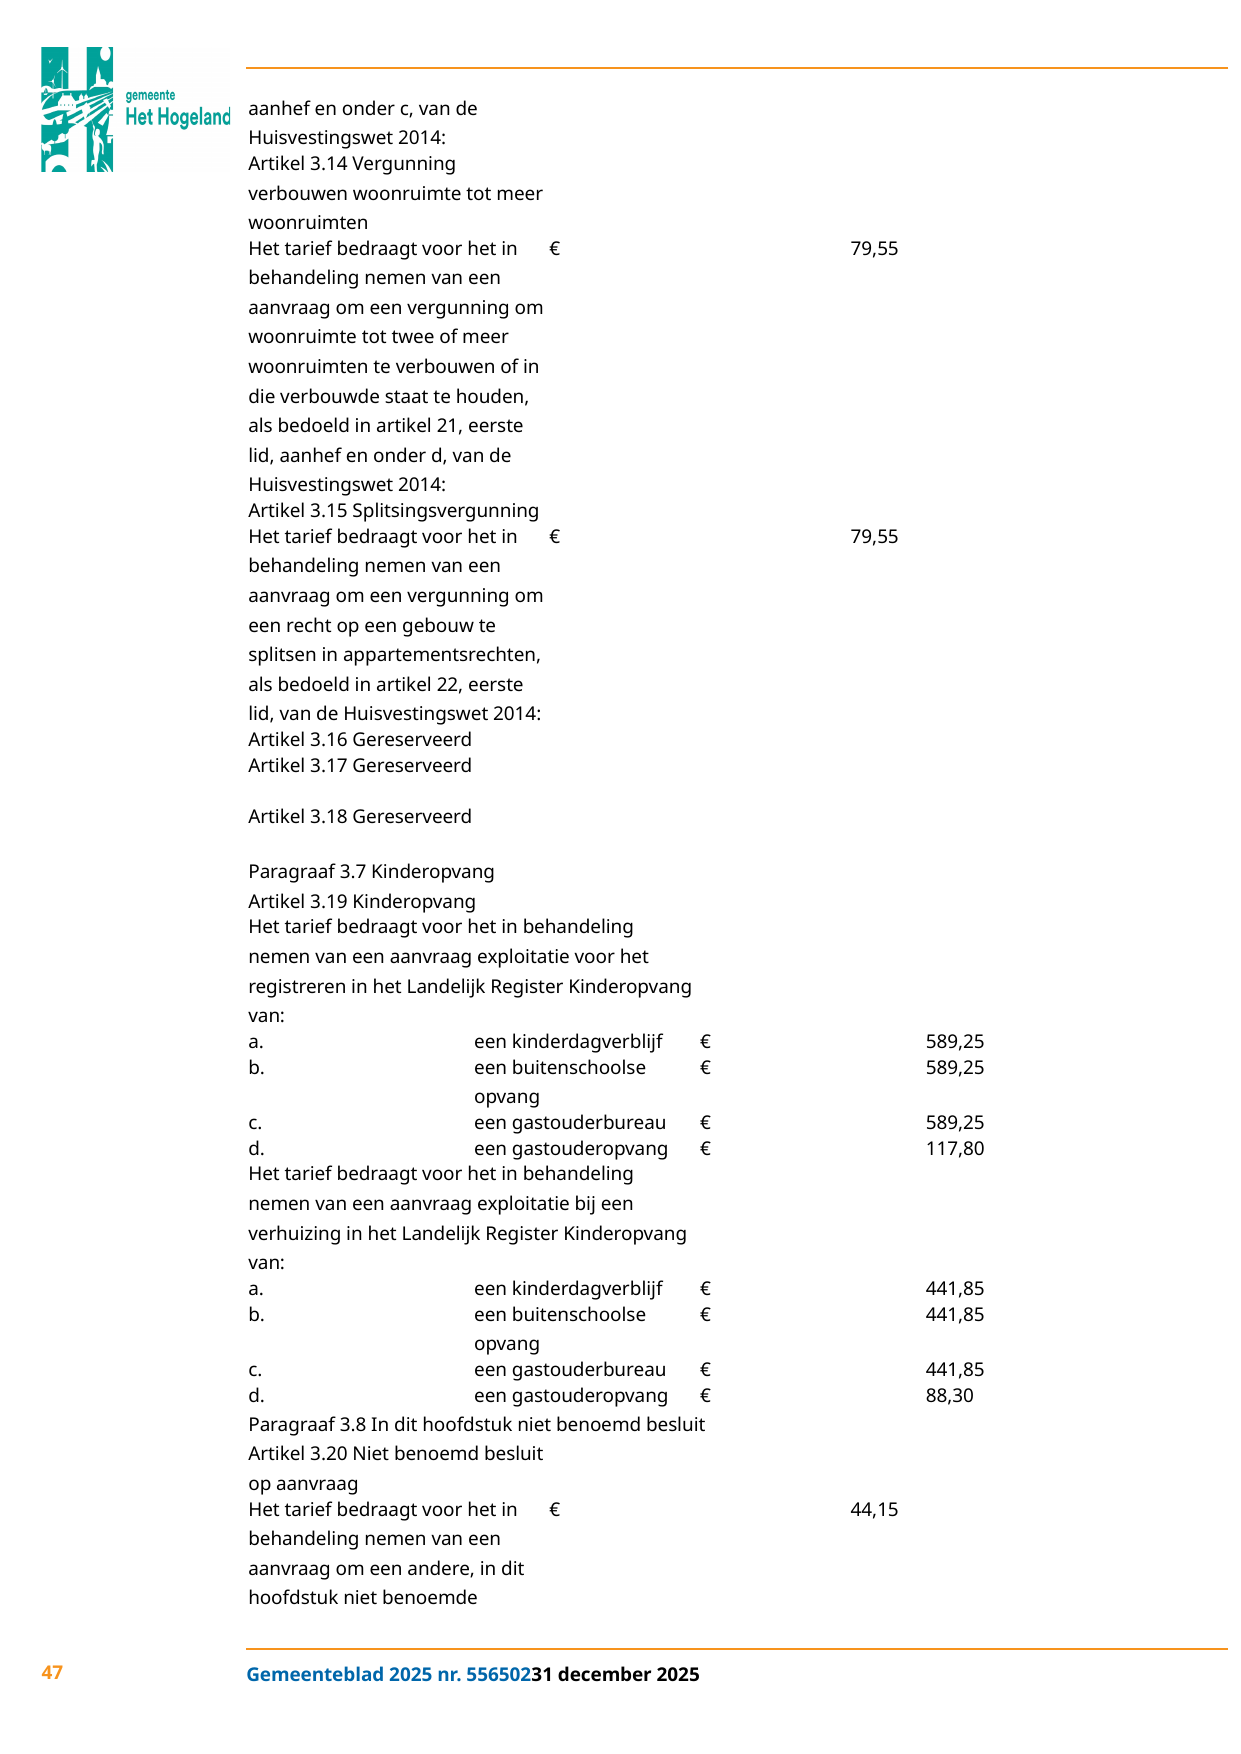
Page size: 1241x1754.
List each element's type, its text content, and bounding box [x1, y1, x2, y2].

table_cell [549, 778, 850, 803]
table_cell € [549, 1496, 850, 1610]
table_cell € [549, 523, 850, 726]
table_cell [850, 778, 1152, 803]
table_cell € [700, 1054, 926, 1109]
table_cell [926, 1161, 1152, 1275]
table_cell [850, 804, 1152, 829]
table_header [926, 888, 1152, 914]
table_cell 79,55 [850, 523, 1152, 726]
table_cell € [700, 1109, 926, 1135]
table_cell Artikel 3.15 Splitsingsvergunning [248, 498, 549, 523]
table_cell 589,25 [926, 1028, 1152, 1054]
table_cell een buitenschoolse opvang [474, 1054, 700, 1109]
table_cell [549, 726, 850, 752]
table_cell Artikel 3.17 Gereserveerd [248, 752, 549, 778]
table_cell aanhef en onder c, van de Huisvestingswet 2014: [248, 95, 549, 150]
table_cell € [700, 1382, 926, 1408]
table_cell € [549, 235, 850, 497]
table_cell Het tarief bedraagt voor het in behandeling nemen van een aanvraag om een vergunning om een recht op een gebouw te splitsen in appartementsrechten, als bedoeld in artikel 22, eerste lid, van de Huisvestingswet 2014: [248, 523, 549, 726]
table_cell [926, 914, 1152, 1028]
table_cell [700, 914, 926, 1028]
picture [41, 47, 231, 172]
table_cell d. [248, 1382, 474, 1408]
table_cell 589,25 [926, 1109, 1152, 1135]
table_cell [850, 498, 1152, 523]
table_cell 79,55 [850, 235, 1152, 497]
table_cell b. [248, 1301, 474, 1356]
table_cell 441,85 [926, 1301, 1152, 1356]
table_cell € [700, 1301, 926, 1356]
table_cell 117,80 [926, 1135, 1152, 1161]
table_cell een buitenschoolse opvang [474, 1301, 700, 1356]
table_cell 589,25 [926, 1054, 1152, 1109]
table_cell [549, 752, 850, 778]
table_cell 44,15 [850, 1496, 1152, 1610]
table_cell € [700, 1356, 926, 1382]
table_cell [850, 829, 1152, 855]
table_cell een gastouderbureau [474, 1356, 700, 1382]
table_header [850, 1441, 1152, 1496]
table_cell Het tarief bedraagt voor het in behandeling nemen van een aanvraag om een andere, in dit hoofdstuk niet benoemde [248, 1496, 549, 1610]
table_cell € [700, 1275, 926, 1301]
table_cell [549, 498, 850, 523]
table_cell € [700, 1028, 926, 1054]
table_cell Artikel 3.16 Gereserveerd [248, 726, 549, 752]
table_header Artikel 3.19 Kinderopvang [248, 888, 700, 914]
table_cell € [700, 1135, 926, 1161]
table_cell [549, 804, 850, 829]
table_cell c. [248, 1109, 474, 1135]
table_cell [850, 95, 1152, 150]
table_cell [850, 726, 1152, 752]
table_cell a. [248, 1028, 474, 1054]
table_header [700, 888, 926, 914]
text Paragraaf 3.7 Kinderopvang [248, 858, 1152, 884]
table_cell Artikel 3.14 Vergunning verbouwen woonruimte tot meer woonruimten [248, 150, 549, 235]
table_cell [248, 778, 549, 803]
table_cell [850, 752, 1152, 778]
table_cell b. [248, 1054, 474, 1109]
table_cell a. [248, 1275, 474, 1301]
table_cell 441,85 [926, 1275, 1152, 1301]
table_cell een gastouderopvang [474, 1382, 700, 1408]
table_cell een kinderdagverblijf [474, 1028, 700, 1054]
table_cell een gastouderbureau [474, 1109, 700, 1135]
table_header [549, 1441, 850, 1496]
table_cell [850, 150, 1152, 235]
text Paragraaf 3.8 In dit hoofdstuk niet benoemd besluit [248, 1411, 1152, 1437]
table_cell een kinderdagverblijf [474, 1275, 700, 1301]
table_cell d. [248, 1135, 474, 1161]
table_cell 88,30 [926, 1382, 1152, 1408]
table_cell [549, 150, 850, 235]
table_cell 441,85 [926, 1356, 1152, 1382]
table_cell Het tarief bedraagt voor het in behandeling nemen van een aanvraag exploitatie bij een verhuizing in het Landelijk Register Kinderopvang van: [248, 1161, 700, 1275]
table_cell [549, 95, 850, 150]
table_cell c. [248, 1356, 474, 1382]
table_cell [700, 1161, 926, 1275]
table_cell een gastouderopvang [474, 1135, 700, 1161]
table_cell [549, 829, 850, 855]
table_cell Het tarief bedraagt voor het in behandeling nemen van een aanvraag exploitatie voor het registreren in het Landelijk Register Kinderopvang van: [248, 914, 700, 1028]
table_header Artikel 3.20 Niet benoemd besluit op aanvraag [248, 1441, 549, 1496]
table_cell Artikel 3.18 Gereserveerd [248, 804, 549, 829]
table_cell [248, 829, 549, 855]
table_cell Het tarief bedraagt voor het in behandeling nemen van een aanvraag om een vergunning om woonruimte tot twee of meer woonruimten te verbouwen of in die verbouwde staat te houden, als bedoeld in artikel 21, eerste lid, aanhef en onder d, van de Huisvestingswet 2014: [248, 235, 549, 497]
